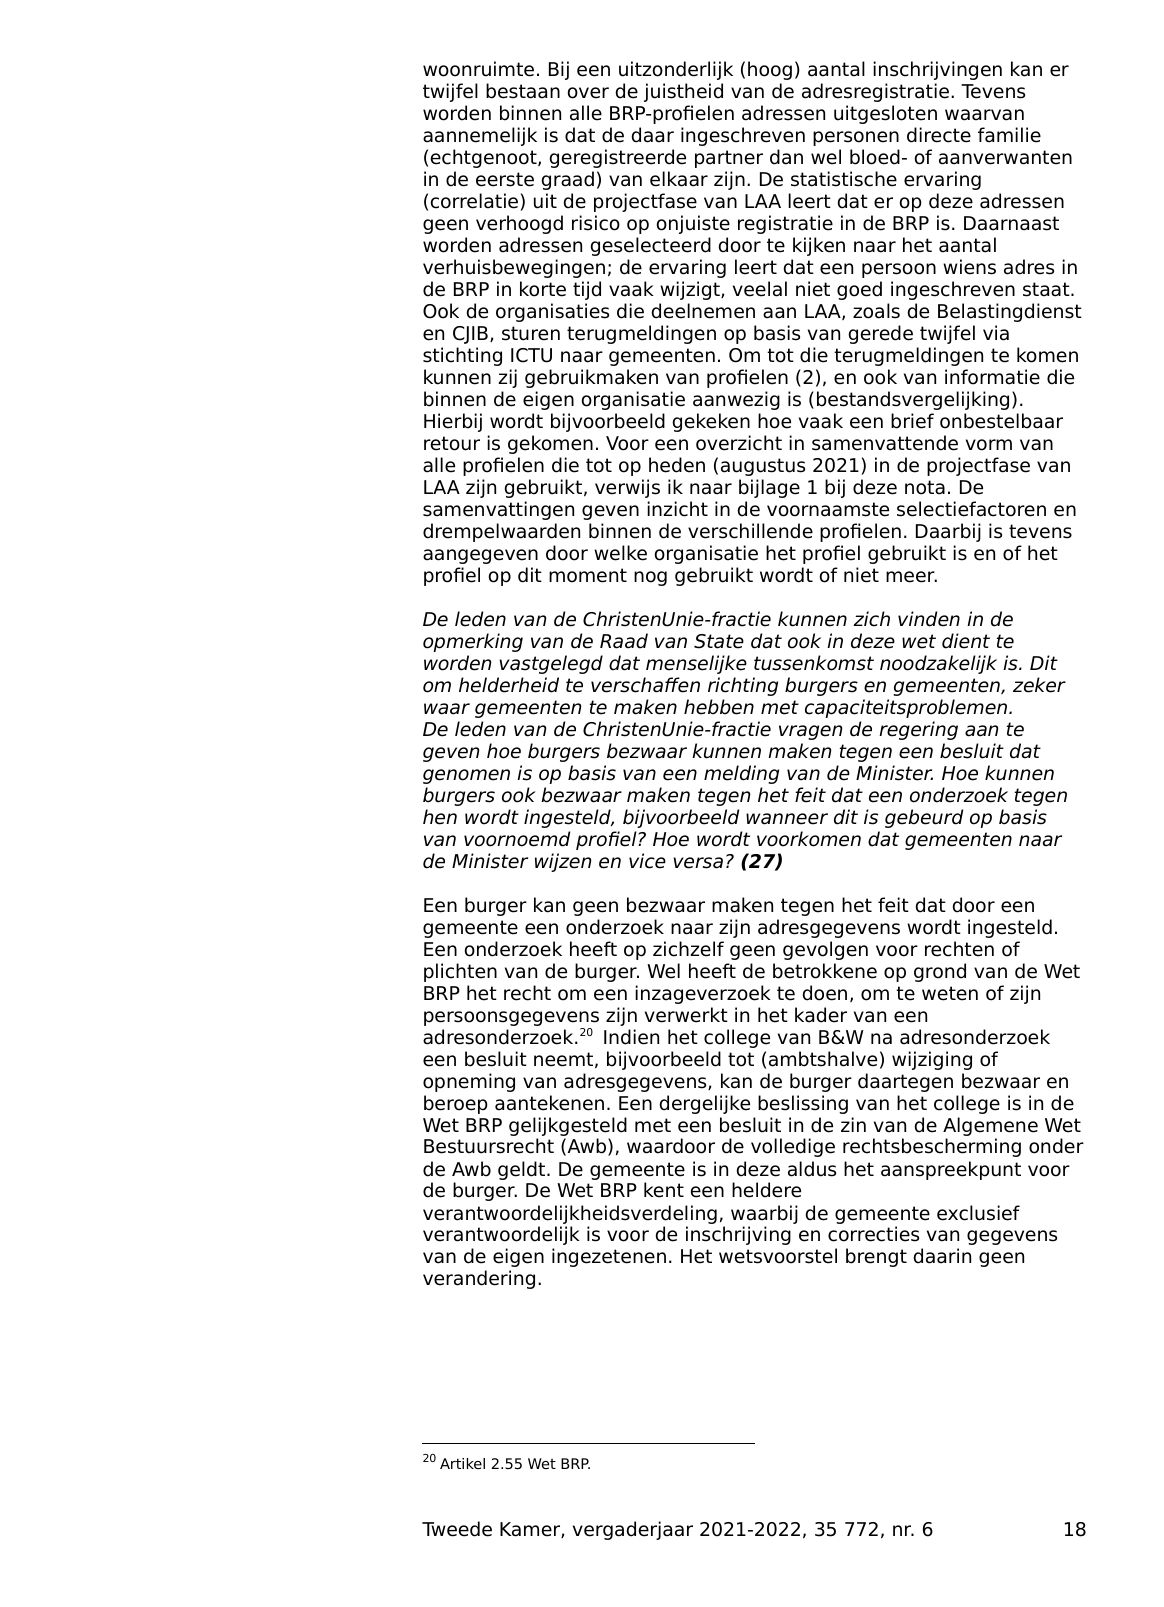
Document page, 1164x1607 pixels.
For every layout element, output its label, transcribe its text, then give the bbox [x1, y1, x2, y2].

text Een burger kan geen bezwaar maken tegen het feit dat door een gemeente een onderzoek naar zijn adresgegevens wordt ingesteld. Een onderzoek heeft op zichzelf geen gevolgen voor rechten of plichten van de burger. Wel heeft de betrokkene op grond van de Wet BRP het recht om een inzageverzoek te doen, om te weten of zijn persoonsgegevens zijn verwerkt in het kader van een adresonderzoek. Indien het college van B&W na adresonderzoek een besluit neemt, bijvoorbeeld tot (ambtshalve) wijziging of opneming van adresgegevens, kan de burger daartegen bezwaar en beroep aantekenen. Een dergelijke beslissing van het college is in de Wet BRP gelijkgesteld met een besluit in de zin van de Algemene Wet Bestuursrecht (Awb), waardoor de volledige rechtsbescherming onder de Awb geldt. De gemeente is in deze aldus het aanspreekpunt voor de burger. De Wet BRP kent een heldere verantwoordelijkheidsverdeling, waarbij de gemeente exclusief verantwoordelijk is voor de inschrijving en correcties van gegevens van de eigen ingezetenen. Het wetsvoorstel brengt daarin geen verandering. [422, 895, 1087, 1290]
text Artikel 2.55 Wet BRP. [422, 1452, 1087, 1474]
text De leden van de ChristenUnie-fractie vragen de regering aan te geven hoe burgers bezwaar kunnen maken tegen een besluit dat genomen is op basis van een melding van de Minister. Hoe kunnen burgers ook bezwaar maken tegen het feit dat een onderzoek tegen hen wordt ingesteld, bijvoorbeeld wanneer dit is gebeurd op basis van voornoemd profiel? Hoe wordt voorkomen dat gemeenten naar de Minister wijzen en vice versa? (27) [422, 719, 1087, 872]
text De leden van de ChristenUnie-fractie kunnen zich vinden in de opmerking van de Raad van State dat ook in deze wet dient te worden vastgelegd dat menselijke tussenkomst noodzakelijk is. Dit om helderheid te verschaffen richting burgers en gemeenten, zeker waar gemeenten te maken hebben met capaciteitsproblemen. [422, 609, 1087, 719]
text Ook de organisaties die deelnemen aan LAA, zoals de Belastingdienst en CJIB, sturen terugmeldingen op basis van gerede twijfel via stichting ICTU naar gemeenten. Om tot die terugmeldingen te komen kunnen zij gebruikmaken van profielen (2), en ook van informatie die binnen de eigen organisatie aanwezig is (bestandsvergelijking). Hierbij wordt bijvoorbeeld gekeken hoe vaak een brief onbestelbaar retour is gekomen. Voor een overzicht in samenvattende vorm van alle profielen die tot op heden (augustus 2021) in de projectfase van LAA zijn gebruikt, verwijs ik naar bijlage 1 bij deze nota. De samenvattingen geven inzicht in de voornaamste selectiefactoren en drempelwaarden binnen de verschillende profielen. Daarbij is tevens aangegeven door welke organisatie het profiel gebruikt is en of het profiel op dit moment nog gebruikt wordt of niet meer. [422, 301, 1087, 587]
text woonruimte. Bij een uitzonderlijk (hoog) aantal inschrijvingen kan er twijfel bestaan over de juistheid van de adresregistratie. Tevens worden binnen alle BRP-profielen adressen uitgesloten waarvan aannemelijk is dat de daar ingeschreven personen directe familie (echtgenoot, geregistreerde partner dan wel bloed- of aanverwanten in de eerste graad) van elkaar zijn. De statistische ervaring (correlatie) uit de projectfase van LAA leert dat er op deze adressen geen verhoogd risico op onjuiste registratie in de BRP is. Daarnaast worden adressen geselecteerd door te kijken naar het aantal verhuisbewegingen; de ervaring leert dat een persoon wiens adres in de BRP in korte tijd vaak wijzigt, veelal niet goed ingeschreven staat. [422, 59, 1087, 301]
